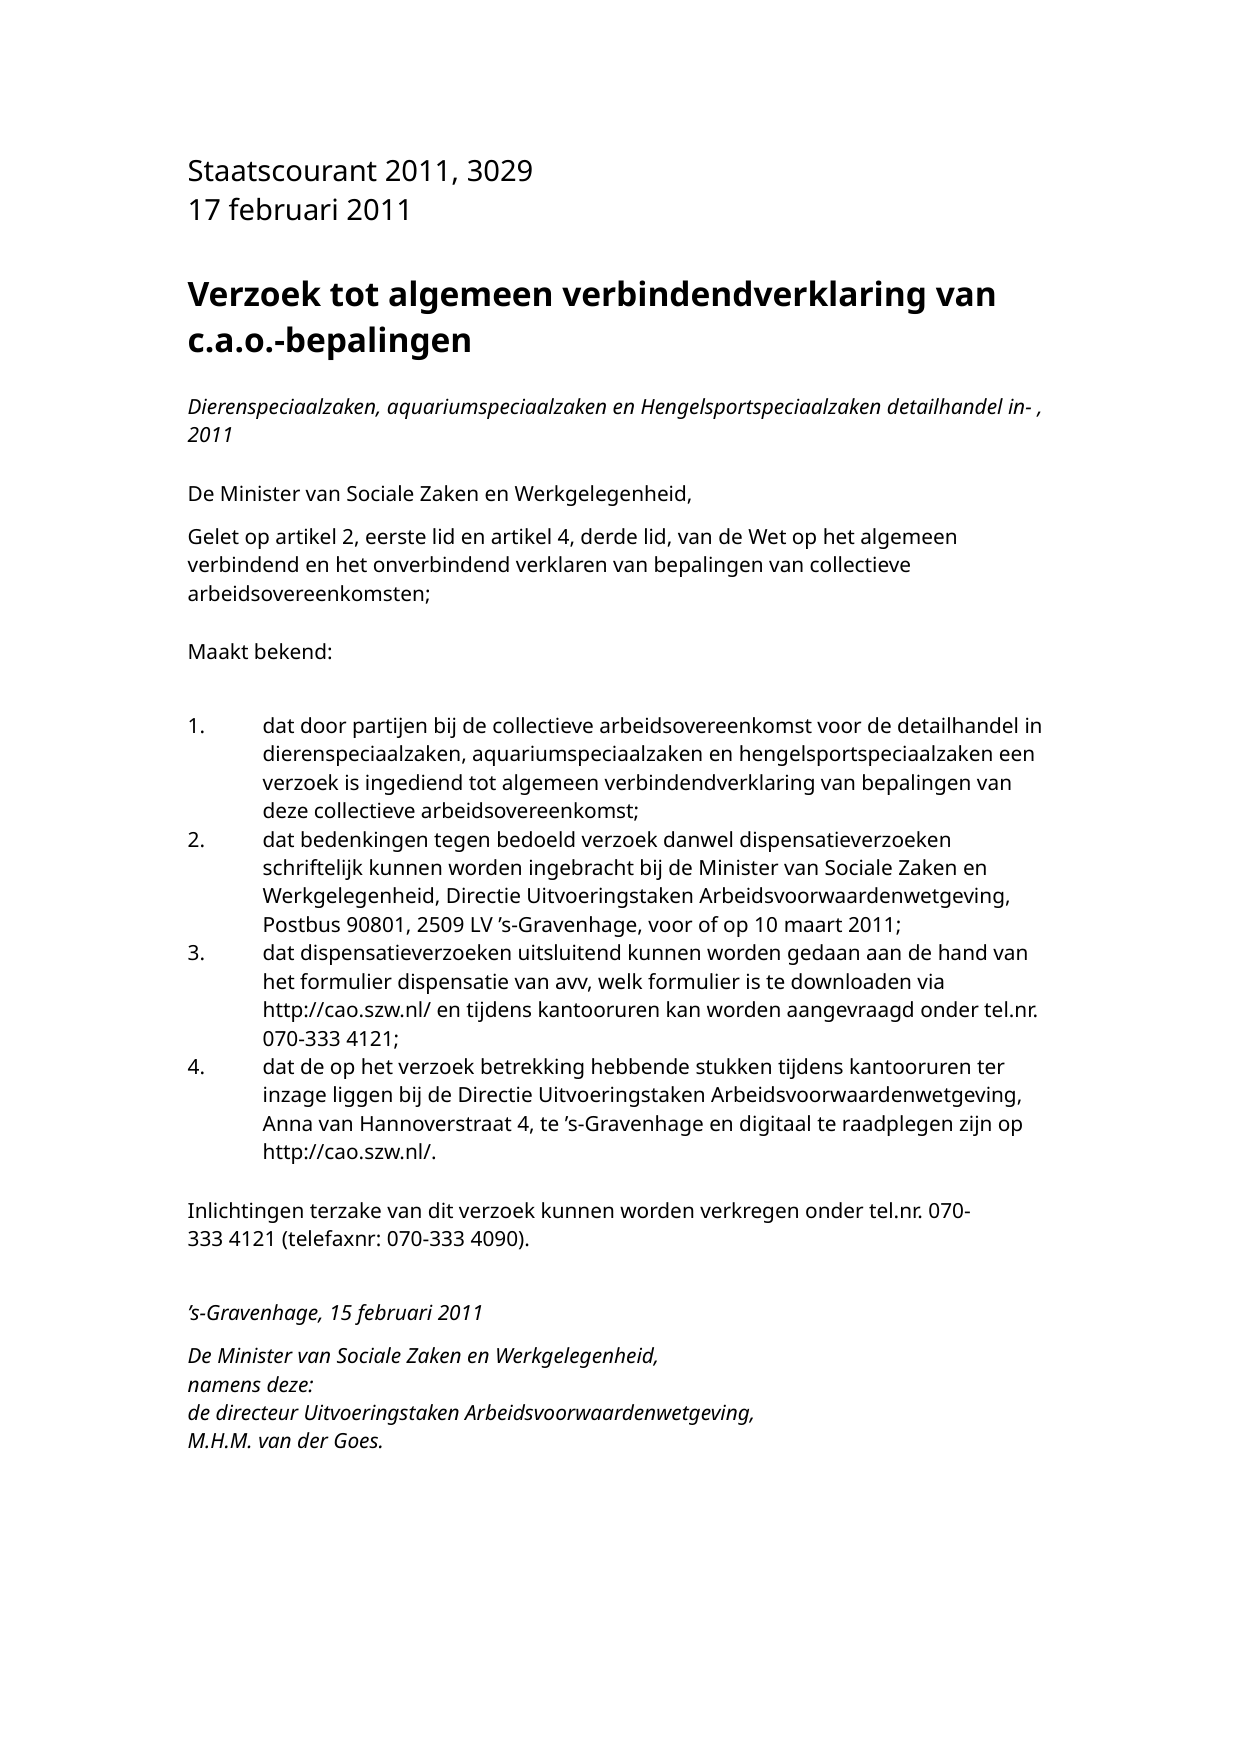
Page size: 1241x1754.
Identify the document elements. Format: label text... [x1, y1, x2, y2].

list dat de op het verzoek betrekking hebbende stukken tijdens kantooruren ter inzage liggen bij de Directie Uitvoeringstaken Arbeidsvoorwaardenwetgeving, Anna van Hannoverstraat 4, te ’s-Gravenhage en digitaal te raadplegen zijn op http://cao.szw.nl/. [187, 1052, 1053, 1166]
text De Minister van Sociale Zaken en Werkgelegenheid, [187, 1341, 1053, 1370]
list dat door partijen bij de collectieve arbeidsovereenkomst voor de detailhandel in dierenspeciaalzaken, aquariumspeciaalzaken en hengelsportspeciaalzaken een verzoek is ingediend tot algemeen verbindendverklaring van bepalingen van deze collectieve arbeidsovereenkomst; [187, 711, 1053, 825]
text Gelet op artikel 2, eerste lid en artikel 4, derde lid, van de Wet op het algemeen verbindend en het onverbindend verklaren van bepalingen van collectieve arbeidsovereenkomsten; [187, 522, 1053, 607]
text Inlichtingen terzake van dit verzoek kunnen worden verkregen onder tel.nr. 070-333 4121 (telefaxnr: 070-333 4090). [187, 1196, 1053, 1253]
text M.H.M. van der Goes. [187, 1427, 1053, 1455]
text 17 februari 2011 [187, 190, 1053, 229]
text Maakt bekend: [187, 637, 1053, 666]
text namens deze: [187, 1370, 1053, 1398]
subtitle Verzoek tot algemeen verbindendverklaring van c.a.o.-bepalingen [187, 271, 1053, 362]
list dat bedenkingen tegen bedoeld verzoek danwel dispensatieverzoeken schriftelijk kunnen worden ingebracht bij de Minister van Sociale Zaken en Werkgelegenheid, Directie Uitvoeringstaken Arbeidsvoorwaardenwetgeving, Postbus 90801, 2509 LV ’s-Gravenhage, voor of op 10 maart 2011; [187, 825, 1053, 938]
text Staatscourant 2011, 3029 [187, 150, 1053, 190]
text ’s-Gravenhage, 15 februari 2011 [187, 1298, 1053, 1326]
text de directeur Uitvoeringstaken Arbeidsvoorwaardenwetgeving, [187, 1398, 1053, 1427]
text De Minister van Sociale Zaken en Werkgelegenheid, [187, 479, 1053, 507]
list dat dispensatieverzoeken uitsluitend kunnen worden gedaan aan de hand van het formulier dispensatie van avv, welk formulier is te downloaden via http://cao.szw.nl/ en tijdens kantooruren kan worden aangevraagd onder tel.nr. 070-333 4121; [187, 938, 1053, 1052]
text Dierenspeciaalzaken, aquariumspeciaalzaken en Hengelsportspeciaalzaken detailhandel in- , 2011 [187, 392, 1053, 449]
